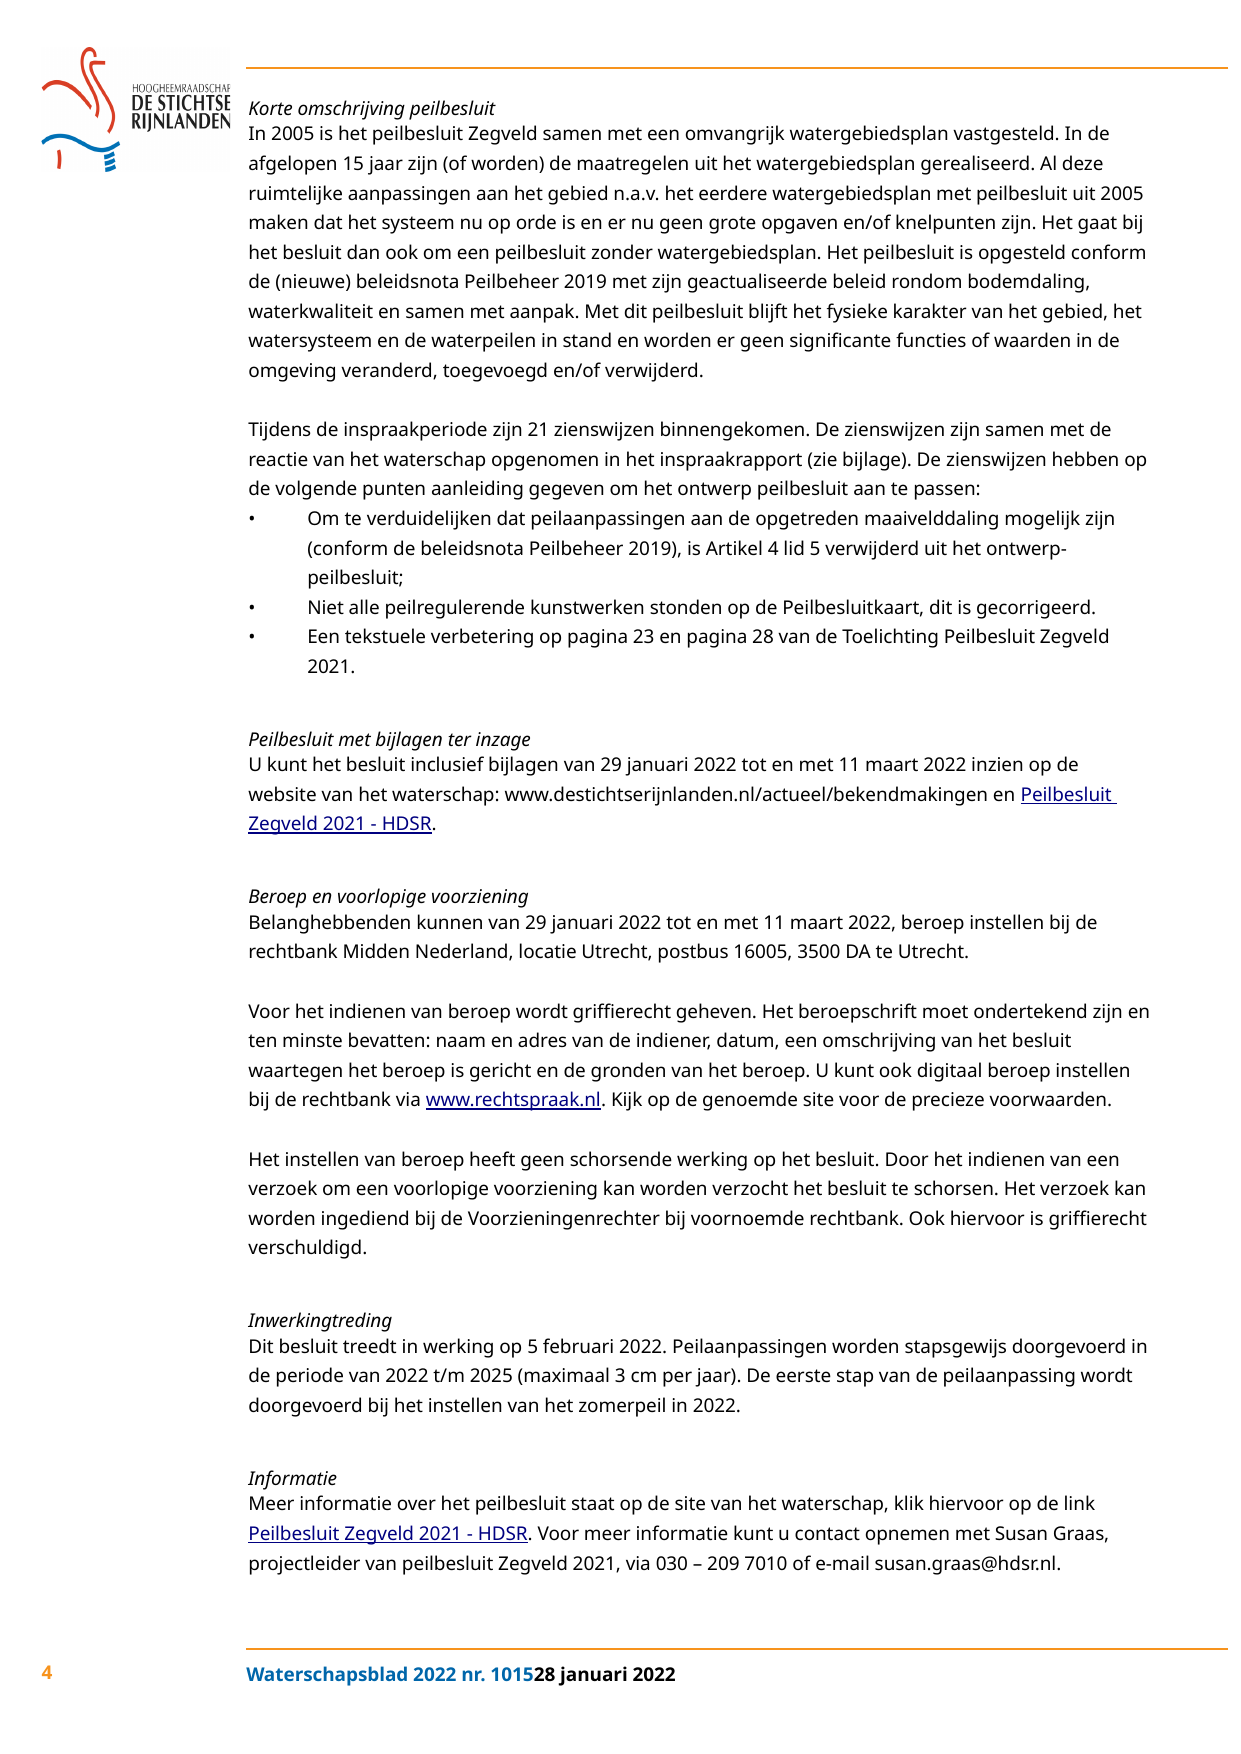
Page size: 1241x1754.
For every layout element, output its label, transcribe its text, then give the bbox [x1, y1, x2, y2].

text Tijdens de inspraakperiode zijn 21 zienswijzen binnengekomen. De zienswijzen zijn samen met de reactie van het waterschap opgenomen in het inspraakrapport (zie bijlage). De zienswijzen hebben op de volgende punten aanleiding gegeven om het ontwerp peilbesluit aan te passen: [248, 416, 1152, 501]
list Een tekstuele verbetering op pagina 23 en pagina 28 van de Toelichting Peilbesluit Zegveld 2021. [248, 623, 1152, 679]
text Beroep en voorlopige voorziening [248, 883, 1152, 909]
text Voor het indienen van beroep wordt griffierecht geheven. Het beroepschrift moet ondertekend zijn en ten minste bevatten: naam en adres van de indiener, datum, een omschrijving van het besluit waartegen het beroep is gericht en de gronden van het beroep. U kunt ook digitaal beroep instellen bij de rechtbank via www.rechtspraak.nl. Kijk op de genoemde site voor de precieze voorwaarden. [248, 998, 1152, 1112]
text In 2005 is het peilbesluit Zegveld samen met een omvangrijk watergebiedsplan vastgesteld. In de afgelopen 15 jaar zijn (of worden) de maatregelen uit het watergebiedsplan gerealiseerd. Al deze ruimtelijke aanpassingen aan het gebied n.a.v. het eerdere watergebiedsplan met peilbesluit uit 2005 maken dat het systeem nu op orde is en er nu geen grote opgaven en/of knelpunten zijn. Het gaat bij het besluit dan ook om een peilbesluit zonder watergebiedsplan. Het peilbesluit is opgesteld conform de (nieuwe) beleidsnota Peilbeheer 2019 met zijn geactualiseerde beleid rondom bodemdaling, waterkwaliteit en samen met aanpak. Met dit peilbesluit blijft het fysieke karakter van het gebied, het watersysteem en de waterpeilen in stand en worden er geen significante functies of waarden in de omgeving veranderd, toegevoegd en/of verwijderd. [248, 121, 1152, 383]
text Peilbesluit met bijlagen ter inzage [248, 726, 1152, 751]
picture [41, 47, 231, 172]
text U kunt het besluit inclusief bijlagen van 29 januari 2022 tot en met 11 maart 2022 inzien op de website van het waterschap: www.destichtserijnlanden.nl/actueel/bekendmakingen en Peilbesluit Zegveld 2021 - HDSR. [248, 751, 1152, 836]
text Korte omschrijving peilbesluit [248, 95, 1152, 121]
text Inwerkingtreding [248, 1307, 1152, 1333]
list Om te verduidelijken dat peilaanpassingen aan de opgetreden maaivelddaling mogelijk zijn (conform de beleidsnota Peilbeheer 2019), is Artikel 4 lid 5 verwijderd uit het ontwerp-peilbesluit; [248, 505, 1152, 590]
text Meer informatie over het peilbesluit staat op de site van het waterschap, klik hiervoor op de link Peilbesluit Zegveld 2021 - HDSR. Voor meer informatie kunt u contact opnemen met Susan Graas, projectleider van peilbesluit Zegveld 2021, via 030 – 209 7010 of e-mail susan.graas@hdsr.nl. [248, 1491, 1152, 1575]
text Belanghebbenden kunnen van 29 januari 2022 tot en met 11 maart 2022, beroep instellen bij de rechtbank Midden Nederland, locatie Utrecht, postbus 16005, 3500 DA te Utrecht. [248, 909, 1152, 964]
text Informatie [248, 1465, 1152, 1491]
list Niet alle peilregulerende kunstwerken stonden op de Peilbesluitkaart, dit is gecorrigeerd. [248, 594, 1152, 619]
text Het instellen van beroep heeft geen schorsende werking op het besluit. Door het indienen van een verzoek om een voorlopige voorziening kan worden verzocht het besluit te schorsen. Het verzoek kan worden ingediend bij de Voorzieningenrechter bij voornoemde rechtbank. Ook hiervoor is griffierecht verschuldigd. [248, 1146, 1152, 1260]
text Dit besluit treedt in werking op 5 februari 2022. Peilaanpassingen worden stapsgewijs doorgevoerd in de periode van 2022 t/m 2025 (maximaal 3 cm per jaar). De eerste stap van de peilaanpassing wordt doorgevoerd bij het instellen van het zomerpeil in 2022. [248, 1333, 1152, 1418]
